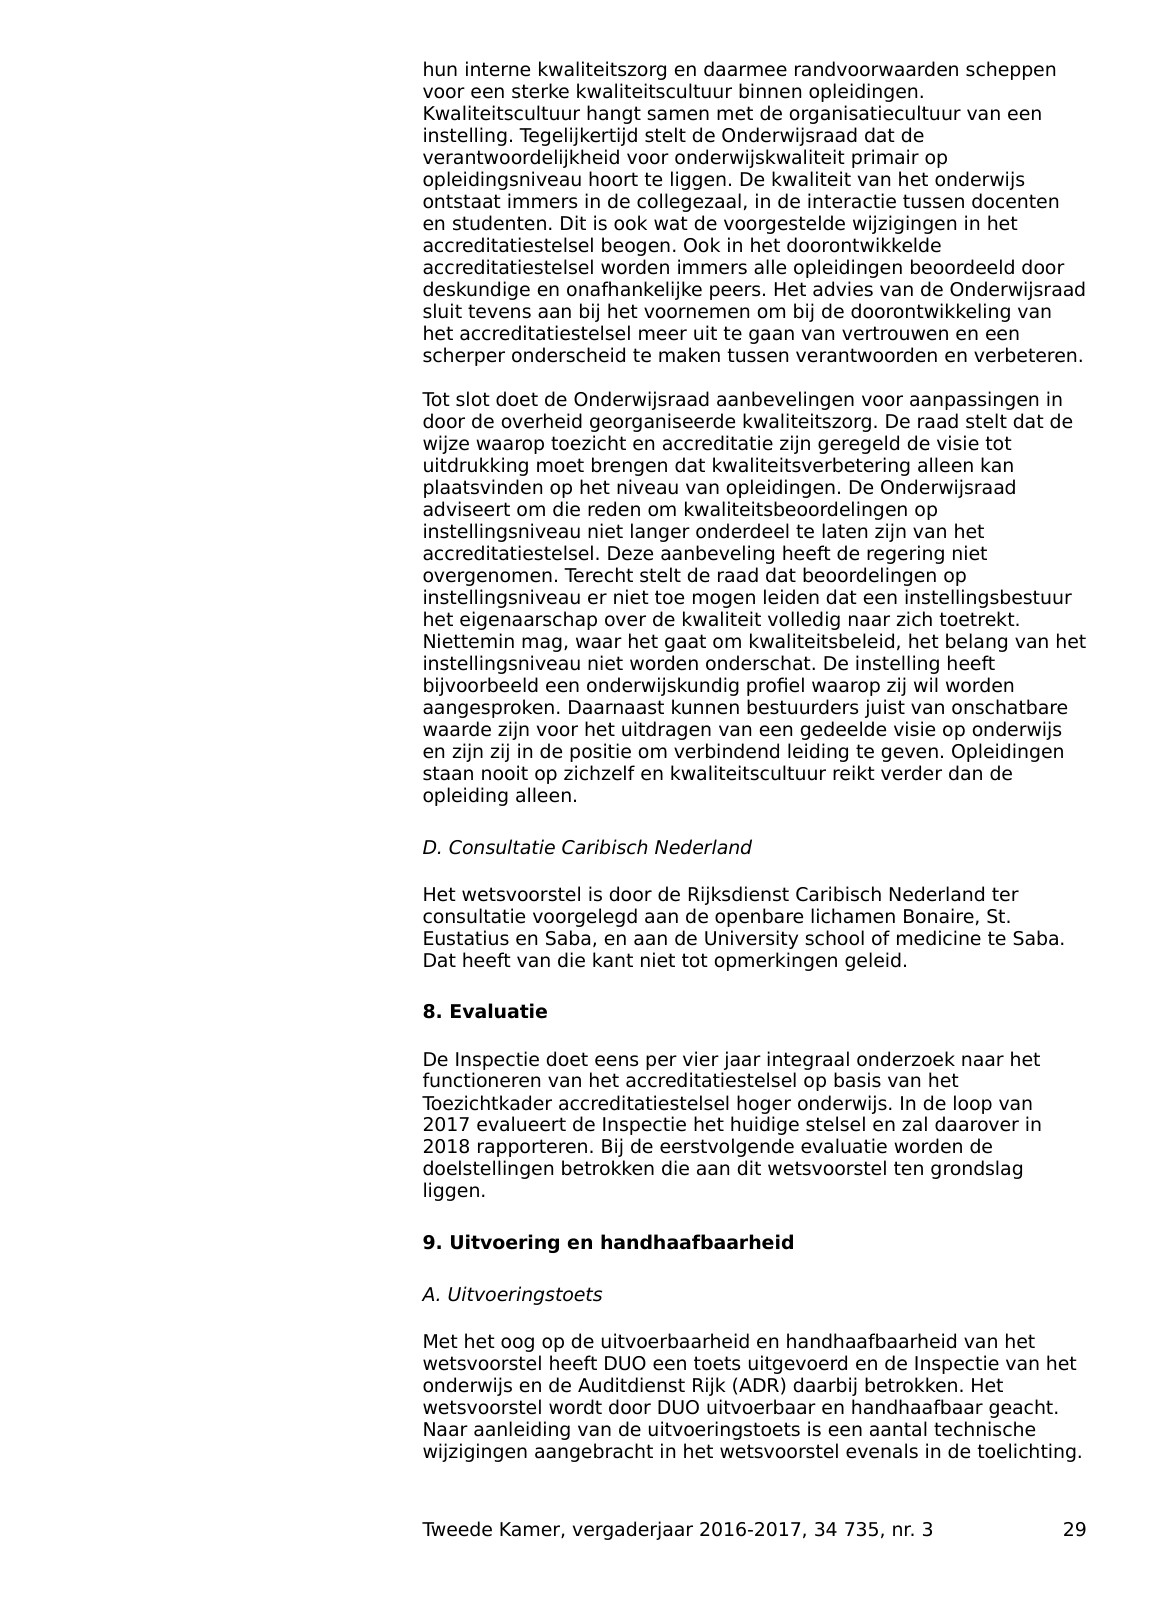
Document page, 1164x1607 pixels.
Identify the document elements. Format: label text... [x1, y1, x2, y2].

subtitle 8. Evaluatie [422, 1001, 1087, 1023]
text hun interne kwaliteitszorg en daarmee randvoorwaarden scheppen voor een sterke kwaliteitscultuur binnen opleidingen. Kwaliteitscultuur hangt samen met de organisatiecultuur van een instelling. Tegelijkertijd stelt de Onderwijsraad dat de verantwoordelijkheid voor onderwijskwaliteit primair op opleidingsniveau hoort te liggen. De kwaliteit van het onderwijs ontstaat immers in de collegezaal, in de interactie tussen docenten en studenten. Dit is ook wat de voorgestelde wijzigingen in het accreditatiestelsel beogen. Ook in het doorontwikkelde accreditatiestelsel worden immers alle opleidingen beoordeeld door deskundige en onafhankelijke peers. Het advies van de Onderwijsraad sluit tevens aan bij het voornemen om bij de doorontwikkeling van het accreditatiestelsel meer uit te gaan van vertrouwen en een scherper onderscheid te maken tussen verantwoorden en verbeteren. [422, 59, 1087, 367]
subtitle A. Uitvoeringstoets [422, 1284, 1087, 1306]
text Het wetsvoorstel is door de Rijksdienst Caribisch Nederland ter consultatie voorgelegd aan de openbare lichamen Bonaire, St. Eustatius en Saba, en aan de University school of medicine te Saba. Dat heeft van die kant niet tot opmerkingen geleid. [422, 883, 1087, 971]
subtitle 9. Uitvoering en handhaafbaarheid [422, 1232, 1087, 1254]
text Met het oog op de uitvoerbaarheid en handhaafbaarheid van het wetsvoorstel heeft DUO een toets uitgevoerd en de Inspectie van het onderwijs en de Auditdienst Rijk (ADR) daarbij betrokken. Het wetsvoorstel wordt door DUO uitvoerbaar en handhaafbaar geacht. Naar aanleiding van de uitvoeringstoets is een aantal technische wijzigingen aangebracht in het wetsvoorstel evenals in de toelichting. [422, 1331, 1087, 1463]
text Tot slot doet de Onderwijsraad aanbevelingen voor aanpassingen in door de overheid georganiseerde kwaliteitszorg. De raad stelt dat de wijze waarop toezicht en accreditatie zijn geregeld de visie tot uitdrukking moet brengen dat kwaliteitsverbetering alleen kan plaatsvinden op het niveau van opleidingen. De Onderwijsraad adviseert om die reden om kwaliteitsbeoordelingen op instellingsniveau niet langer onderdeel te laten zijn van het accreditatiestelsel. Deze aanbeveling heeft de regering niet overgenomen. Terecht stelt de raad dat beoordelingen op instellingsniveau er niet toe mogen leiden dat een instellingsbestuur het eigenaarschap over de kwaliteit volledig naar zich toetrekt. Niettemin mag, waar het gaat om kwaliteitsbeleid, het belang van het instellingsniveau niet worden onderschat. De instelling heeft bijvoorbeeld een onderwijskundig profiel waarop zij wil worden aangesproken. Daarnaast kunnen bestuurders juist van onschatbare waarde zijn voor het uitdragen van een gedeelde visie op onderwijs en zijn zij in de positie om verbindend leiding te geven. Opleidingen staan nooit op zichzelf en kwaliteitscultuur reikt verder dan de opleiding alleen. [422, 389, 1087, 807]
text De Inspectie doet eens per vier jaar integraal onderzoek naar het functioneren van het accreditatiestelsel op basis van het Toezichtkader accreditatiestelsel hoger onderwijs. In de loop van 2017 evalueert de Inspectie het huidige stelsel en zal daarover in 2018 rapporteren. Bij de eerstvolgende evaluatie worden de doelstellingen betrokken die aan dit wetsvoorstel ten grondslag liggen. [422, 1048, 1087, 1202]
subtitle D. Consultatie Caribisch Nederland [422, 837, 1087, 858]
